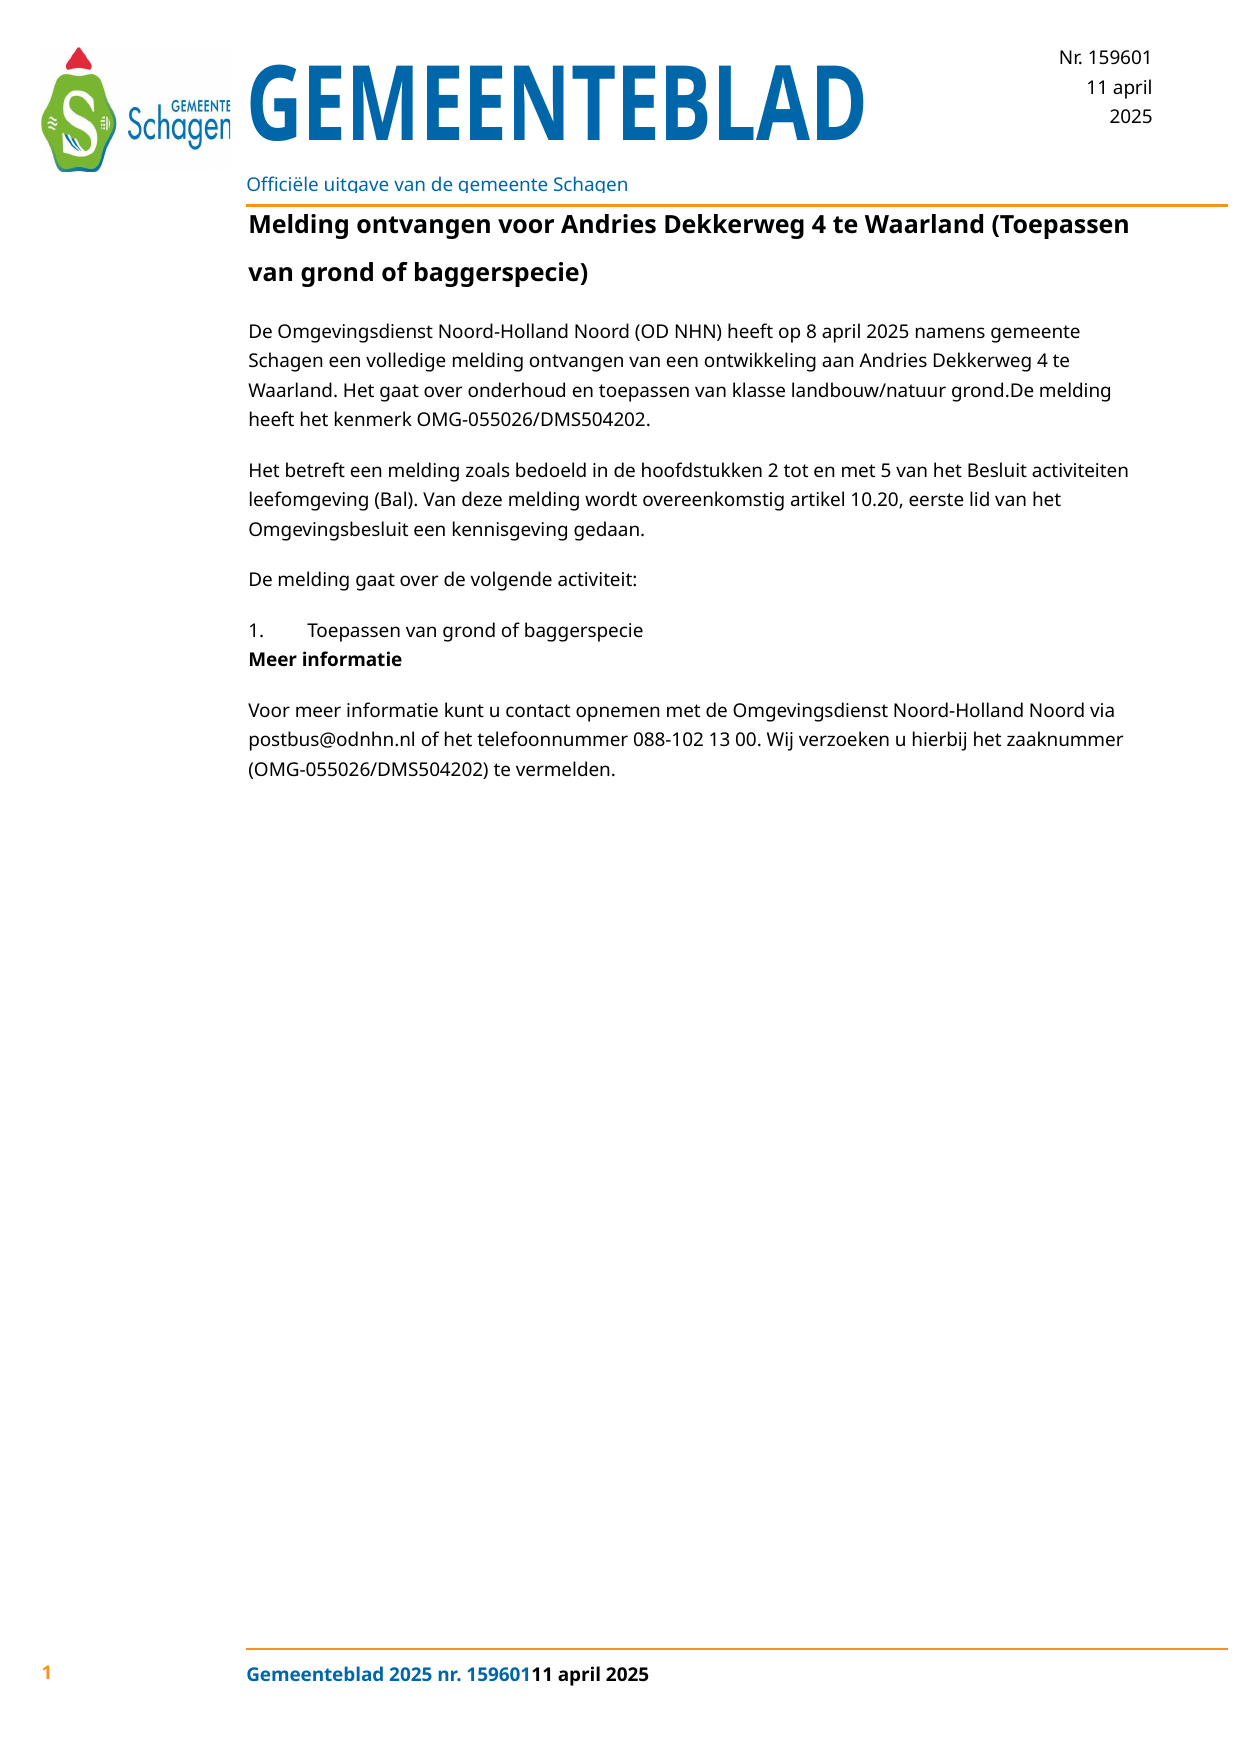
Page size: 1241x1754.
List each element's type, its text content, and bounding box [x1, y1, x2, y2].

picture [41, 47, 231, 172]
text Voor meer informatie kunt u contact opnemen met de Omgevingsdienst Noord-Holland Noord via postbus@odnhn.nl of het telefoonnummer 088-102 13 00. Wij verzoeken u hierbij het zaaknummer (OMG-055026/DMS504202) te vermelden. [248, 697, 1152, 782]
list Toepassen van grond of baggerspecie [248, 617, 1152, 643]
text Melding ontvangen voor Andries Dekkerweg 4 te Waarland (Toepassen van grond of baggerspecie) [248, 207, 1152, 288]
text Het betreft een melding zoals bedoeld in de hoofdstukken 2 tot en met 5 van het Besluit activiteiten leefomgeving (Bal). Van deze melding wordt overeenkomstig artikel 10.20, eerste lid van het Omgevingsbesluit een kennisgeving gedaan. [248, 457, 1152, 542]
text Meer informatie [248, 647, 1152, 672]
text De melding gaat over de volgende activiteit: [248, 567, 1152, 592]
text De Omgevingsdienst Noord-Holland Noord (OD NHN) heeft op 8 april 2025 namens gemeente Schagen een volledige melding ontvangen van een ontwikkeling aan Andries Dekkerweg 4 te Waarland. Het gaat over onderhoud en toepassen van klasse landbouw/natuur grond.De melding heeft het kenmerk OMG-055026/DMS504202. [248, 318, 1152, 432]
